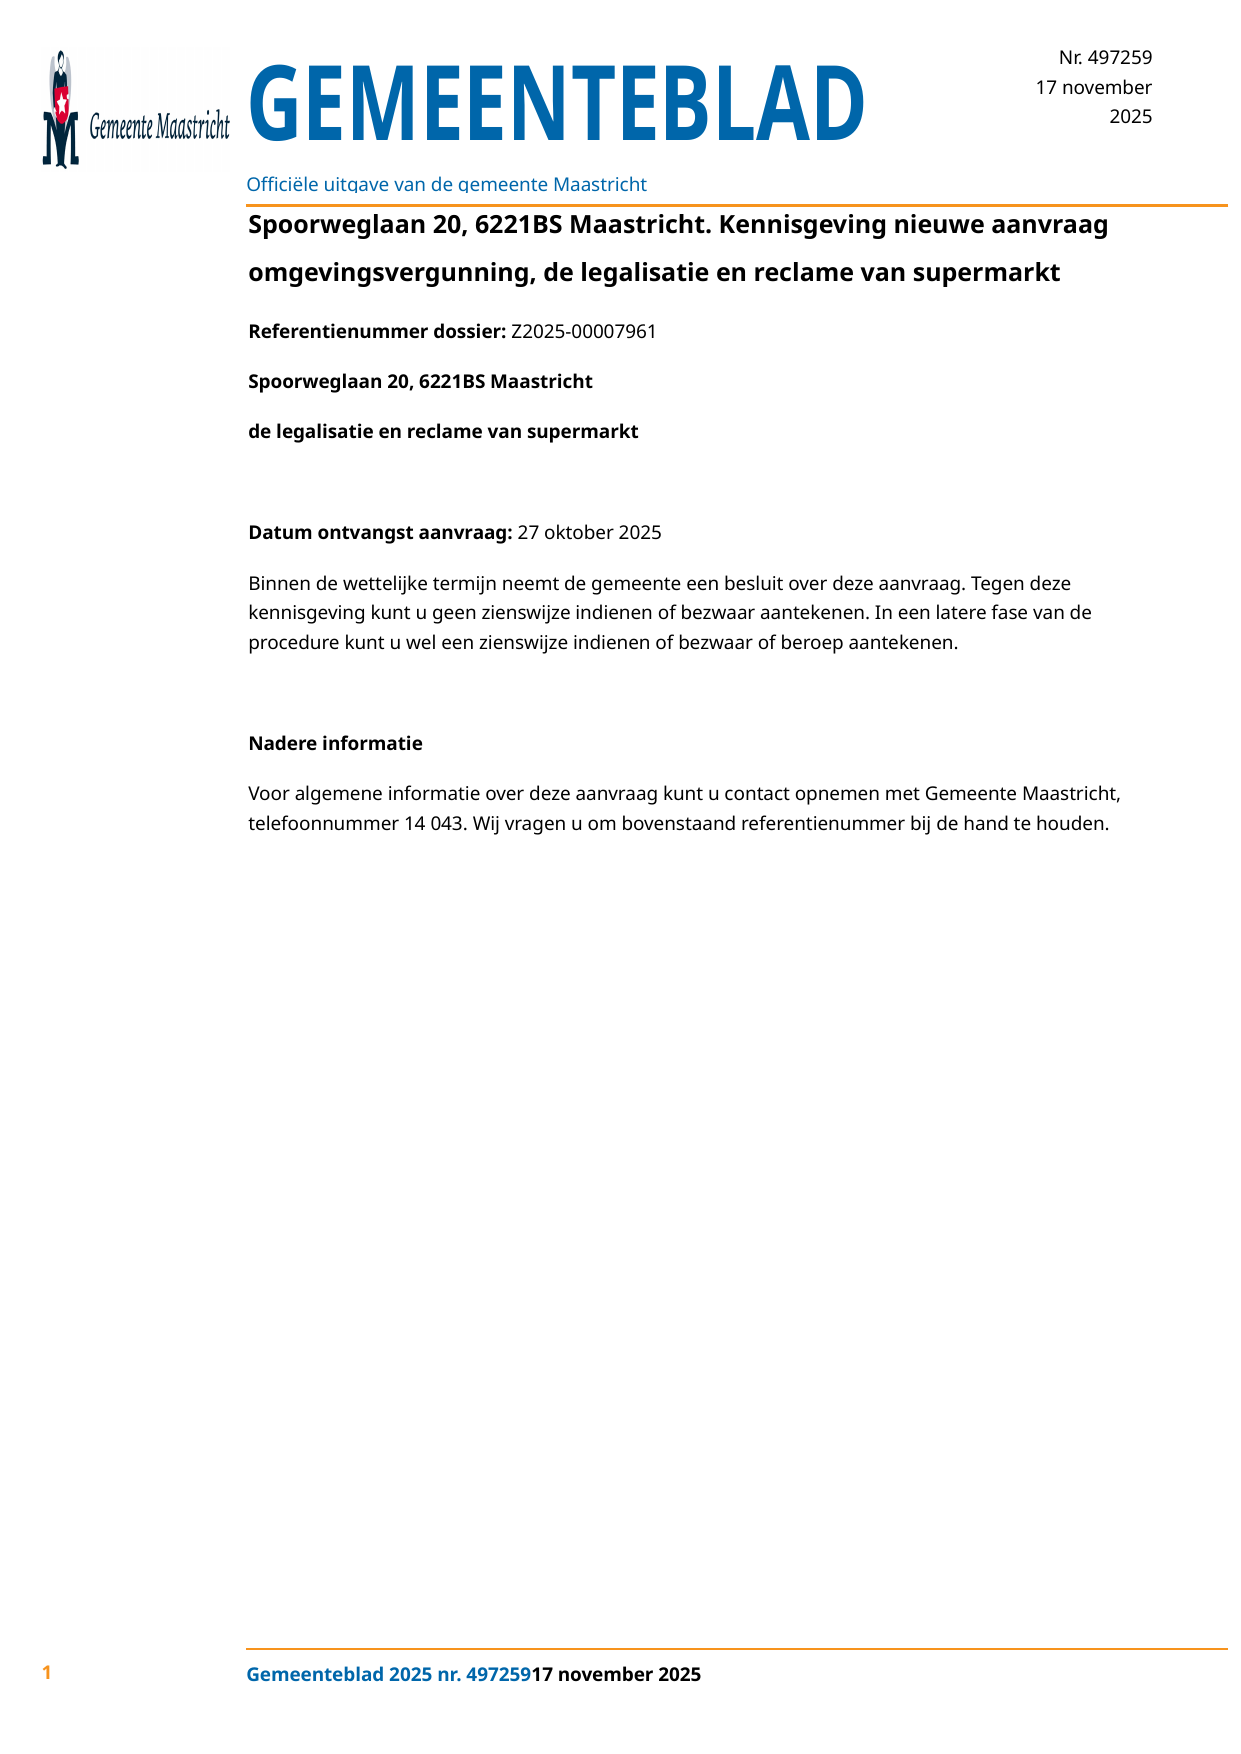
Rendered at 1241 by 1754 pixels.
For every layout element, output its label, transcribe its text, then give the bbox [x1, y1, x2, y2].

text Datum ontvangst aanvraag: 27 oktober 2025 [248, 519, 1152, 545]
picture [41, 47, 231, 172]
text Spoorweglaan 20, 6221BS Maastricht [248, 368, 1152, 394]
text Voor algemene informatie over deze aanvraag kunt u contact opnemen met Gemeente Maastricht, telefoonnummer 14 043. Wij vragen u om bovenstaand referentienummer bij de hand te houden. [248, 780, 1152, 836]
text Referentienummer dossier: Z2025-00007961 [248, 318, 1152, 344]
text Spoorweglaan 20, 6221BS Maastricht. Kennisgeving nieuwe aanvraag omgevingsvergunning, de legalisatie en reclame van supermarkt [248, 207, 1152, 288]
text Binnen de wettelijke termijn neemt de gemeente een besluit over deze aanvraag. Tegen deze kennisgeving kunt u geen zienswijze indienen of bezwaar aantekenen. In een latere fase van de procedure kunt u wel een zienswijze indienen of bezwaar of beroep aantekenen. [248, 570, 1152, 655]
text de legalisatie en reclame van supermarkt [248, 419, 1152, 444]
text Nadere informatie [248, 730, 1152, 756]
